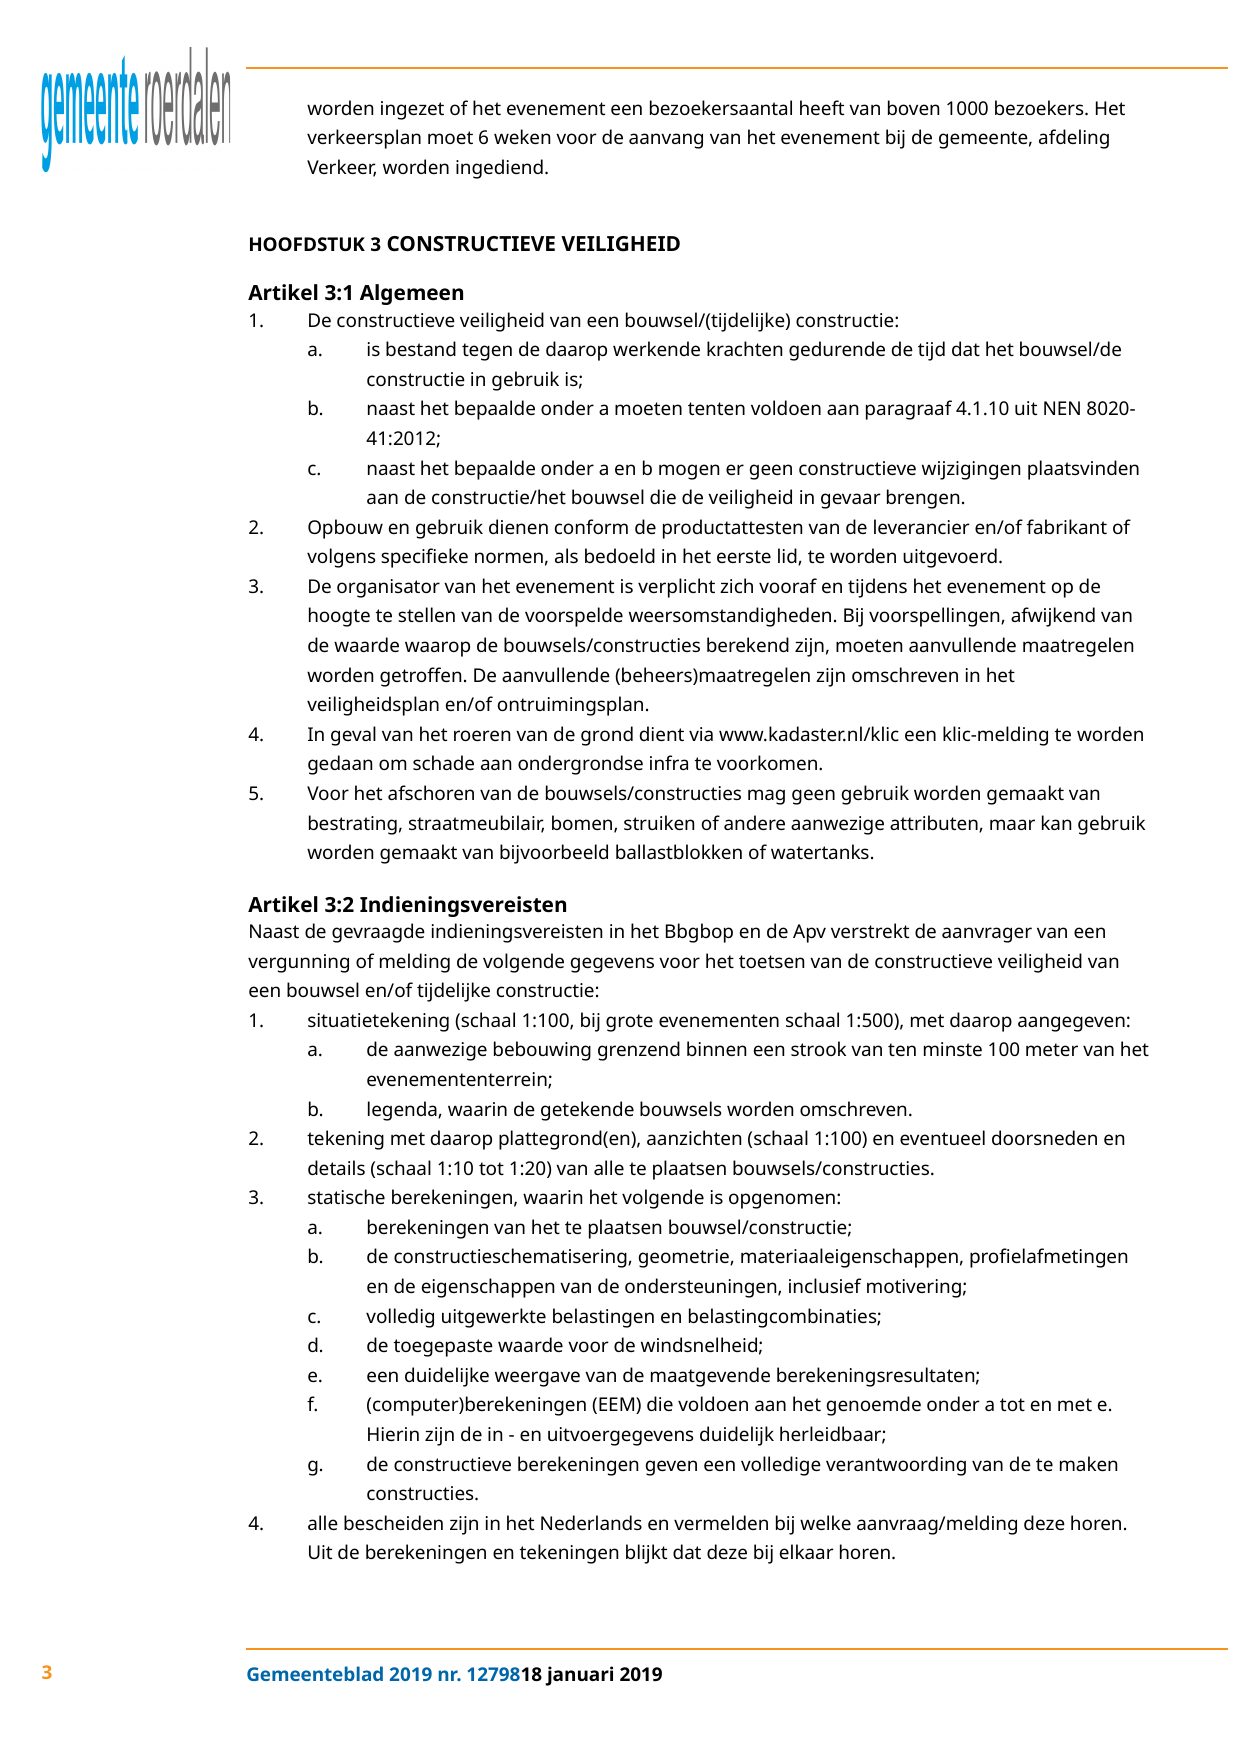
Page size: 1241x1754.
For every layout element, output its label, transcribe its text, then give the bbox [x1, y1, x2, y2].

text Naast de gevraagde indieningsvereisten in het Bbgbop en de Apv verstrekt de aanvrager van een vergunning of melding de volgende gegevens voor het toetsen van de constructieve veiligheid van een bouwsel en/of tijdelijke constructie: [248, 918, 1152, 1003]
list worden ingezet of het evenement een bezoekersaantal heeft van boven 1000 bezoekers. Het verkeersplan moet 6 weken voor de aanvang van het evenement bij de gemeente, afdeling Verkeer, worden ingediend. [248, 95, 1152, 180]
list De constructieve veiligheid van een bouwsel/(tijdelijke) constructie: [248, 307, 1152, 333]
picture [41, 134, 48, 172]
list de constructieschematisering, geometrie, materiaaleigenschappen, profielafmetingen en de eigenschappen van de ondersteuningen, inclusief motivering; [307, 1244, 1152, 1299]
list De organisator van het evenement is verplicht zich vooraf en tijdens het evenement op de hoogte te stellen van de voorspelde weersomstandigheden. Bij voorspellingen, afwijkend van de waarde waarop de bouwsels/constructies berekend zijn, moeten aanvullende maatregelen worden getroffen. De aanvullende (beheers)maatregelen zijn omschreven in het veiligheidsplan en/of ontruimingsplan. [248, 573, 1152, 717]
list de toegepaste waarde voor de windsnelheid; [307, 1332, 1152, 1358]
list statische berekeningen, waarin het volgende is opgenomen: [248, 1184, 1152, 1210]
list de constructieve berekeningen geven een volledige verantwoording van de te maken constructies. [307, 1451, 1152, 1506]
list naast het bepaalde onder a moeten tenten voldoen aan paragraaf 4.1.10 uit NEN 8020-41:2012; [307, 396, 1152, 451]
list de aanwezige bebouwing grenzend binnen een strook van ten minste 100 meter van het evenemententerrein; [307, 1037, 1152, 1092]
list volledig uitgewerkte belastingen en belastingcombinaties; [307, 1303, 1152, 1328]
text Artikel 3:1 Algemeen [248, 278, 1152, 307]
list Voor het afschoren van de bouwsels/constructies mag geen gebruik worden gemaakt van bestrating, straatmeubilair, bomen, struiken of andere aanwezige attributen, maar kan gebruik worden gemaakt van bijvoorbeeld ballastblokken of watertanks. [248, 780, 1152, 865]
list alle bescheiden zijn in het Nederlands en vermelden bij welke aanvraag/melding deze horen. Uit de berekeningen en tekeningen blijkt dat deze bij elkaar horen. [248, 1510, 1152, 1565]
picture [41, 47, 231, 172]
list een duidelijke weergave van de maatgevende berekeningsresultaten; [307, 1362, 1152, 1388]
list naast het bepaalde onder a en b mogen er geen constructieve wijzigingen plaatsvinden aan de constructie/het bouwsel die de veiligheid in gevaar brengen. [307, 455, 1152, 510]
text HOOFDSTUK 3 CONSTRUCTIEVE VEILIGHEID [248, 229, 1152, 258]
list tekening met daarop plattegrond(en), aanzichten (schaal 1:100) en eventueel doorsneden en details (schaal 1:10 tot 1:20) van alle te plaatsen bouwsels/constructies. [248, 1125, 1152, 1181]
list legenda, waarin de getekende bouwsels worden omschreven. [307, 1096, 1152, 1121]
list (computer)berekeningen (EEM) die voldoen aan het genoemde onder a tot en met e. Hierin zijn de in - en uitvoergegevens duidelijk herleidbaar; [307, 1392, 1152, 1447]
text Artikel 3:2 Indieningsvereisten [248, 890, 1152, 918]
list In geval van het roeren van de grond dient via www.kadaster.nl/klic een klic-melding te worden gedaan om schade aan ondergrondse infra te voorkomen. [248, 721, 1152, 776]
list is bestand tegen de daarop werkende krachten gedurende de tijd dat het bouwsel/de constructie in gebruik is; [307, 336, 1152, 392]
list berekeningen van het te plaatsen bouwsel/constructie; [307, 1214, 1152, 1240]
list situatietekening (schaal 1:100, bij grote evenementen schaal 1:500), met daarop aangegeven: [248, 1007, 1152, 1033]
list Opbouw en gebruik dienen conform de productattesten van de leverancier en/of fabrikant of volgens specifieke normen, als bedoeld in het eerste lid, te worden uitgevoerd. [248, 514, 1152, 569]
